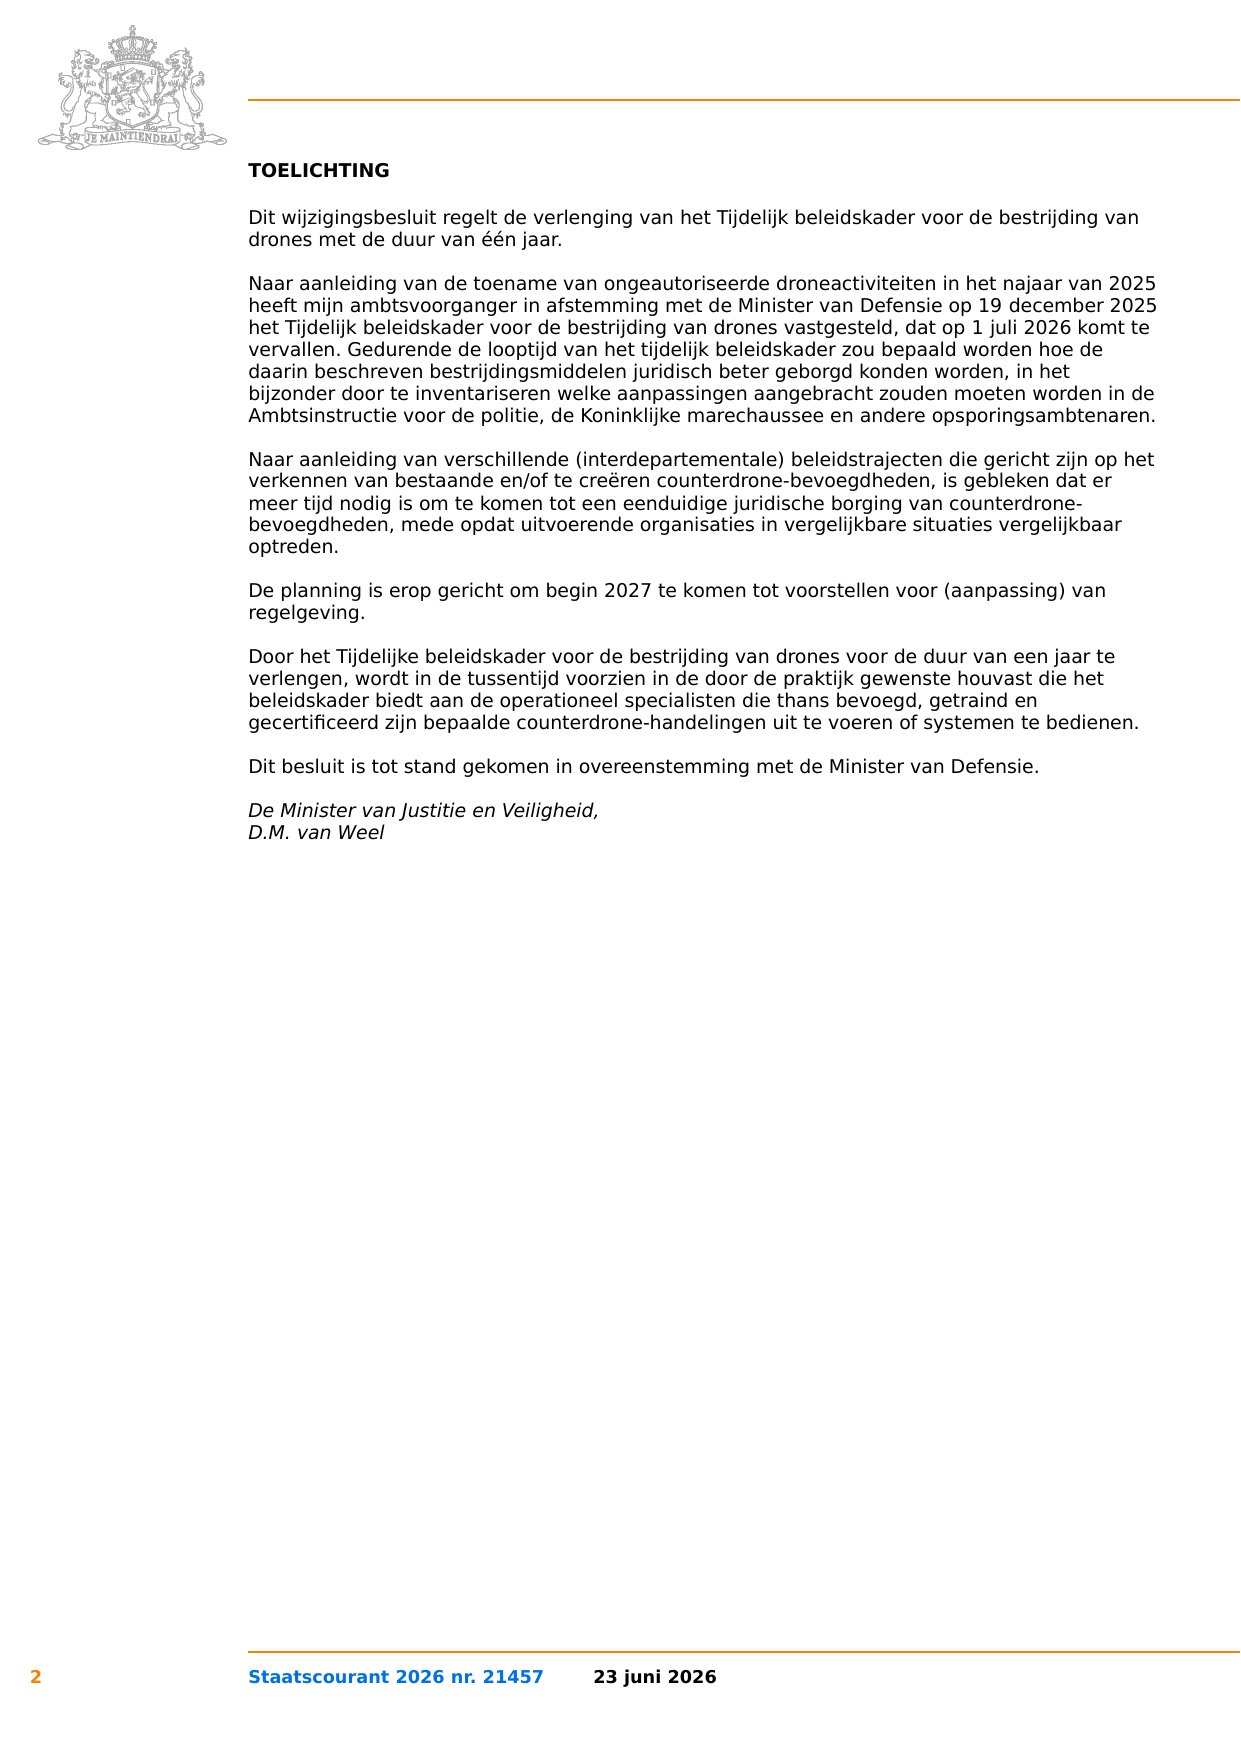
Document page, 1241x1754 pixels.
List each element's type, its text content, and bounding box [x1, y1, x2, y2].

text Dit besluit is tot stand gekomen in overeenstemming met de Minister van Defensie. [248, 756, 1163, 778]
text Naar aanleiding van verschillende (interdepartementale) beleidstrajecten die gericht zijn op het verkennen van bestaande en/of te creëren counterdrone-bevoegdheden, is gebleken dat er meer tijd nodig is om te komen tot een eenduidige juridische borging van counterdrone-bevoegdheden, mede opdat uitvoerende organisaties in vergelijkbare situaties vergelijkbaar optreden. [248, 448, 1163, 558]
text De Minister van Justitie en Veiligheid, D.M. van Weel [248, 800, 1163, 844]
text De planning is erop gericht om begin 2027 te komen tot voorstellen voor (aanpassing) van regelgeving. [248, 580, 1163, 624]
subtitle TOELICHTING [248, 160, 1163, 182]
text Door het Tijdelijke beleidskader voor de bestrijding van drones voor de duur van een jaar te verlengen, wordt in de tussentijd voorzien in de door de praktijk gewenste houvast die het beleidskader biedt aan de operationeel specialisten die thans bevoegd, getraind en gecertificeerd zijn bepaalde counterdrone-handelingen uit te voeren of systemen te bedienen. [248, 646, 1163, 734]
text Naar aanleiding van de toename van ongeautoriseerde droneactiviteiten in het najaar van 2025 heeft mijn ambtsvoorganger in afstemming met de Minister van Defensie op 19 december 2025 het Tijdelijk beleidskader voor de bestrijding van drones vastgesteld, dat op 1 juli 2026 komt te vervallen. Gedurende de looptijd van het tijdelijk beleidskader zou bepaald worden hoe de daarin beschreven bestrijdingsmiddelen juridisch beter geborgd konden worden, in het bijzonder door te inventariseren welke aanpassingen aangebracht zouden moeten worden in de Ambtsinstructie voor de politie, de Koninklijke marechaussee en andere opsporingsambtenaren. [248, 273, 1163, 427]
picture [38, 25, 227, 150]
text Dit wijzigingsbesluit regelt de verlenging van het Tijdelijk beleidskader voor de bestrijding van drones met de duur van één jaar. [248, 207, 1163, 251]
